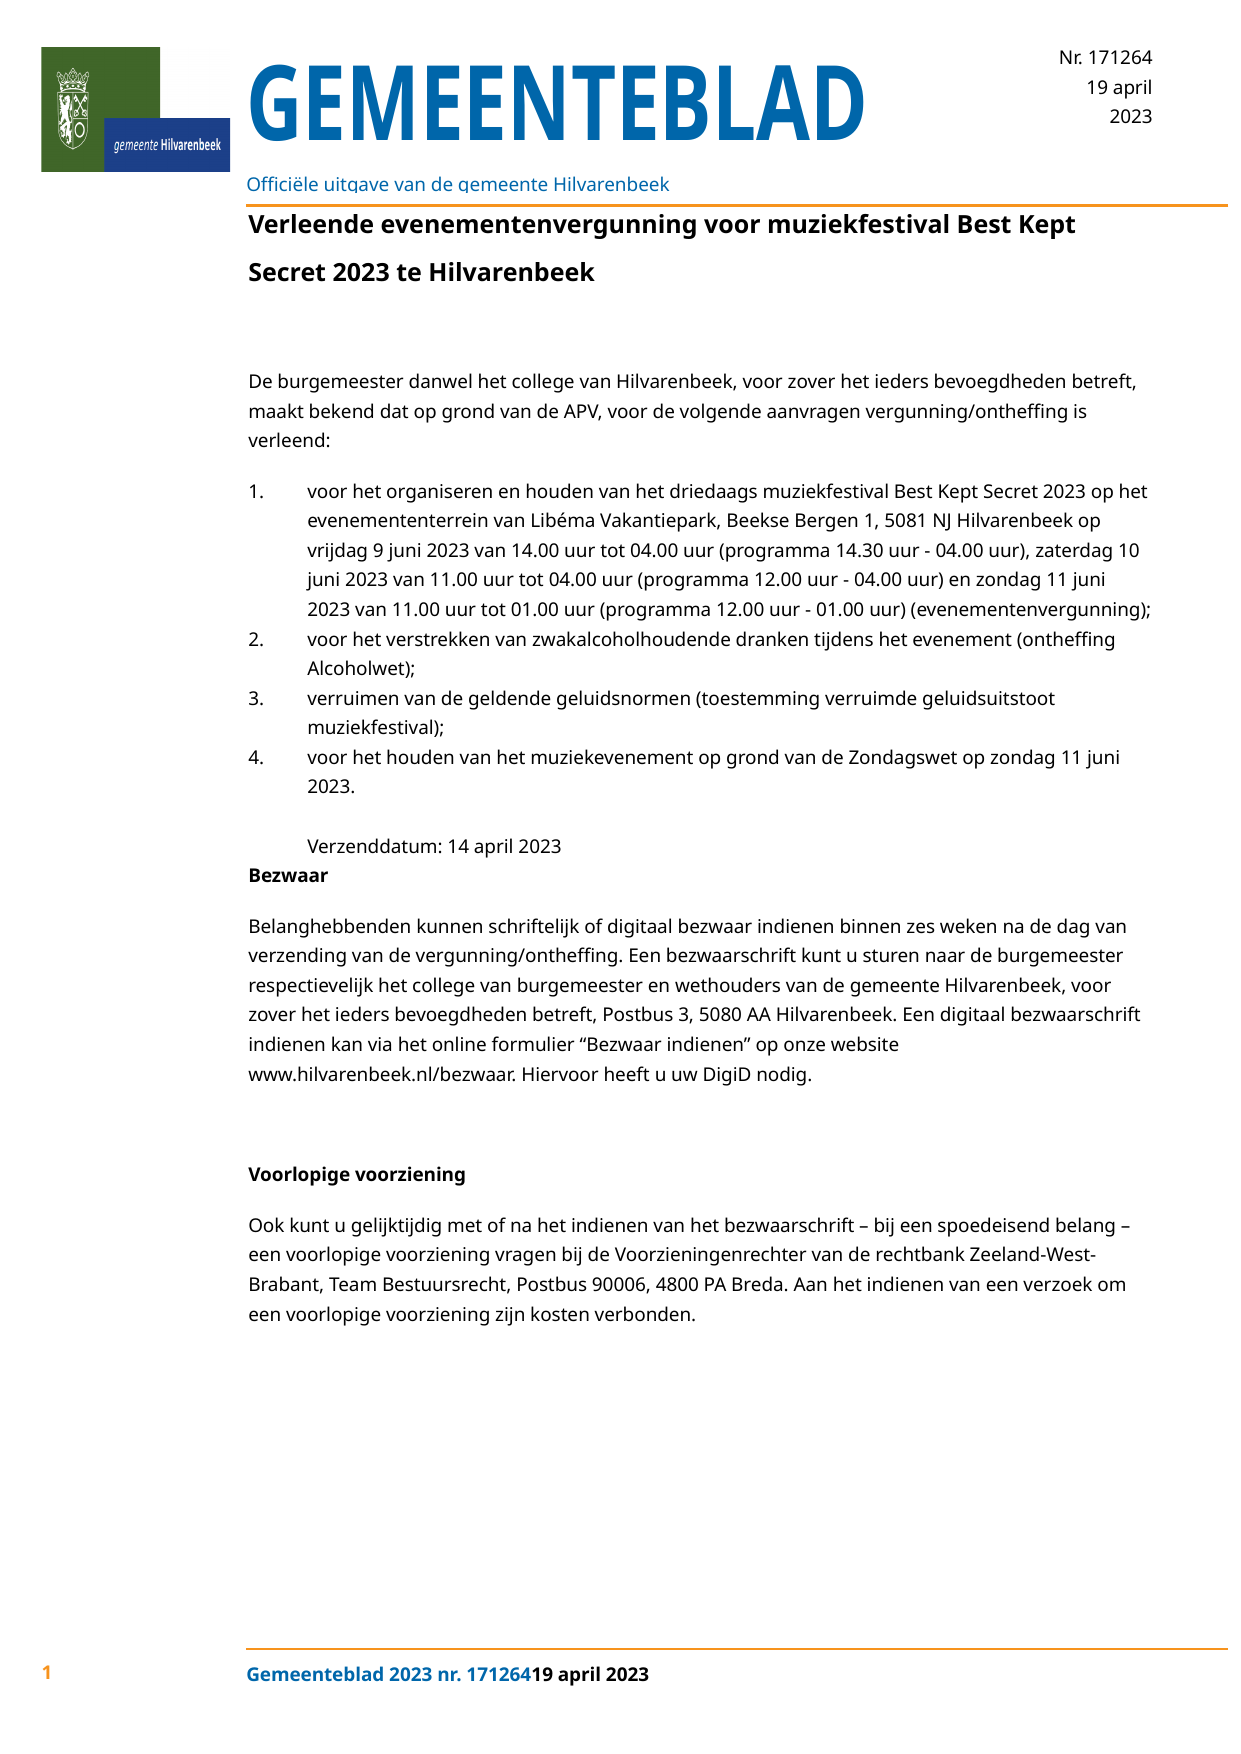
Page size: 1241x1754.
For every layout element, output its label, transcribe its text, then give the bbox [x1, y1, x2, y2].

list verruimen van de geldende geluidsnormen (toestemming verruimde geluidsuitstoot muziekfestival); [248, 685, 1152, 740]
text Verleende evenementenvergunning voor muziekfestival Best Kept Secret 2023 te Hilvarenbeek [248, 207, 1152, 288]
list voor het organiseren en houden van het driedaags muziekfestival Best Kept Secret 2023 op het evenemententerrein van Libéma Vakantiepark, Beekse Bergen 1, 5081 NJ Hilvarenbeek op vrijdag 9 juni 2023 van 14.00 uur tot 04.00 uur (programma 14.30 uur - 04.00 uur), zaterdag 10 juni 2023 van 11.00 uur tot 04.00 uur (programma 12.00 uur - 04.00 uur) en zondag 11 juni 2023 van 11.00 uur tot 01.00 uur (programma 12.00 uur - 01.00 uur) (evenementenvergunning); [248, 478, 1152, 622]
list voor het verstrekken van zwakalcoholhoudende dranken tijdens het evenement (ontheffing Alcoholwet); [248, 626, 1152, 681]
list Verzenddatum: 14 april 2023 [248, 833, 1152, 859]
text Belanghebbenden kunnen schriftelijk of digitaal bezwaar indienen binnen zes weken na de dag van verzending van de vergunning/ontheffing. Een bezwaarschrift kunt u sturen naar de burgemeester respectievelijk het college van burgemeester en wethouders van de gemeente Hilvarenbeek, voor zover het ieders bevoegdheden betreft, Postbus 3, 5080 AA Hilvarenbeek. Een digitaal bezwaarschrift indienen kan via het online formulier “Bezwaar indienen” op onze website www.hilvarenbeek.nl/bezwaar. Hiervoor heeft u uw DigiD nodig. [248, 913, 1152, 1087]
list voor het houden van het muziekevenement op grond van de Zondagswet op zondag 11 juni 2023. [248, 744, 1152, 799]
text De burgemeester danwel het college van Hilvarenbeek, voor zover het ieders bevoegdheden betreft, maakt bekend dat op grond van de APV, voor de volgende aanvragen vergunning/ontheffing is verleend: [248, 368, 1152, 453]
text Voorlopige voorziening [248, 1162, 1152, 1187]
text Bezwaar [248, 862, 1152, 888]
text Ook kunt u gelijktijdig met of na het indienen van het bezwaarschrift – bij een spoedeisend belang – een voorlopige voorziening vragen bij de Voorzieningenrechter van de rechtbank Zeeland-West-Brabant, Team Bestuursrecht, Postbus 90006, 4800 PA Breda. Aan het indienen van een verzoek om een voorlopige voorziening zijn kosten verbonden. [248, 1212, 1152, 1327]
picture [41, 47, 231, 172]
